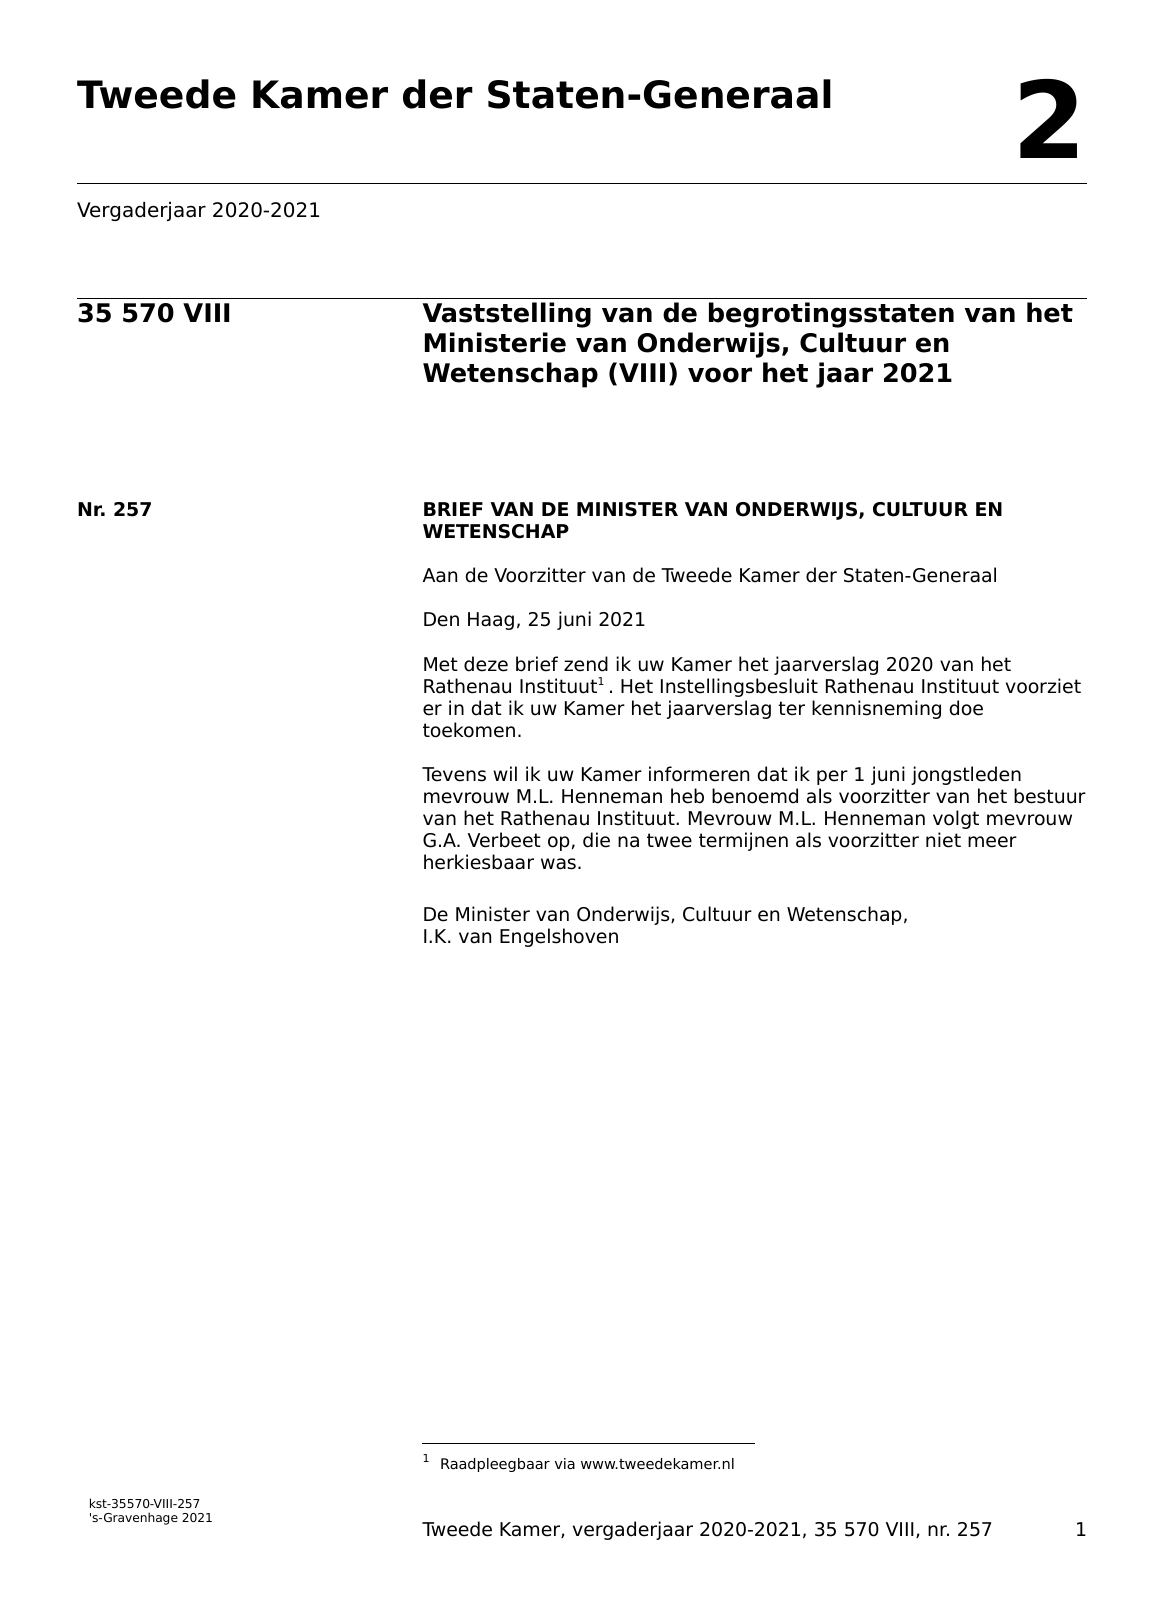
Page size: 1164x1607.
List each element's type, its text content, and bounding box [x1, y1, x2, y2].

text Den Haag, 25 juni 2021 [422, 609, 1087, 631]
text Aan de Voorzitter van de Tweede Kamer der Staten-Generaal [422, 565, 1087, 587]
table_cell Vergaderjaar 2020-2021 [77, 184, 1087, 298]
text Tevens wil ik uw Kamer informeren dat ik per 1 juni jongstleden mevrouw M.L. Henneman heb benoemd als voorzitter van het bestuur van het Rathenau Instituut. Mevrouw M.L. Henneman volgt mevrouw G.A. Verbeet op, die na twee termijnen als voorzitter niet meer herkiesbaar was. [422, 764, 1087, 873]
subtitle Nr. 257 BRIEF VAN DE MINISTER VAN ONDERWIJS, CULTUUR EN WETENSCHAP [77, 499, 1087, 543]
text De Minister van Onderwijs, Cultuur en Wetenschap, I.K. van Engelshoven [422, 903, 1087, 947]
subtitle 35 570 VIII Vaststelling van de begrotingsstaten van het Ministerie van Onderwijs, Cultuur en Wetenschap (VIII) voor het jaar 2021 [77, 299, 1087, 388]
table_header 2 [886, 59, 1087, 183]
text kst-35570-VIII-257 [88, 1497, 323, 1511]
table_header Tweede Kamer der Staten-Generaal [77, 59, 886, 183]
text Met deze brief zend ik uw Kamer het jaarverslag 2020 van het Rathenau Instituut. Het Instellingsbesluit Rathenau Instituut voorziet er in dat ik uw Kamer het jaarverslag ter kennisneming doe toekomen. [422, 653, 1087, 741]
text Raadpleegbaar via www.tweedekamer.nl [422, 1452, 1087, 1474]
text 's-Gravenhage 2021 [88, 1511, 323, 1525]
